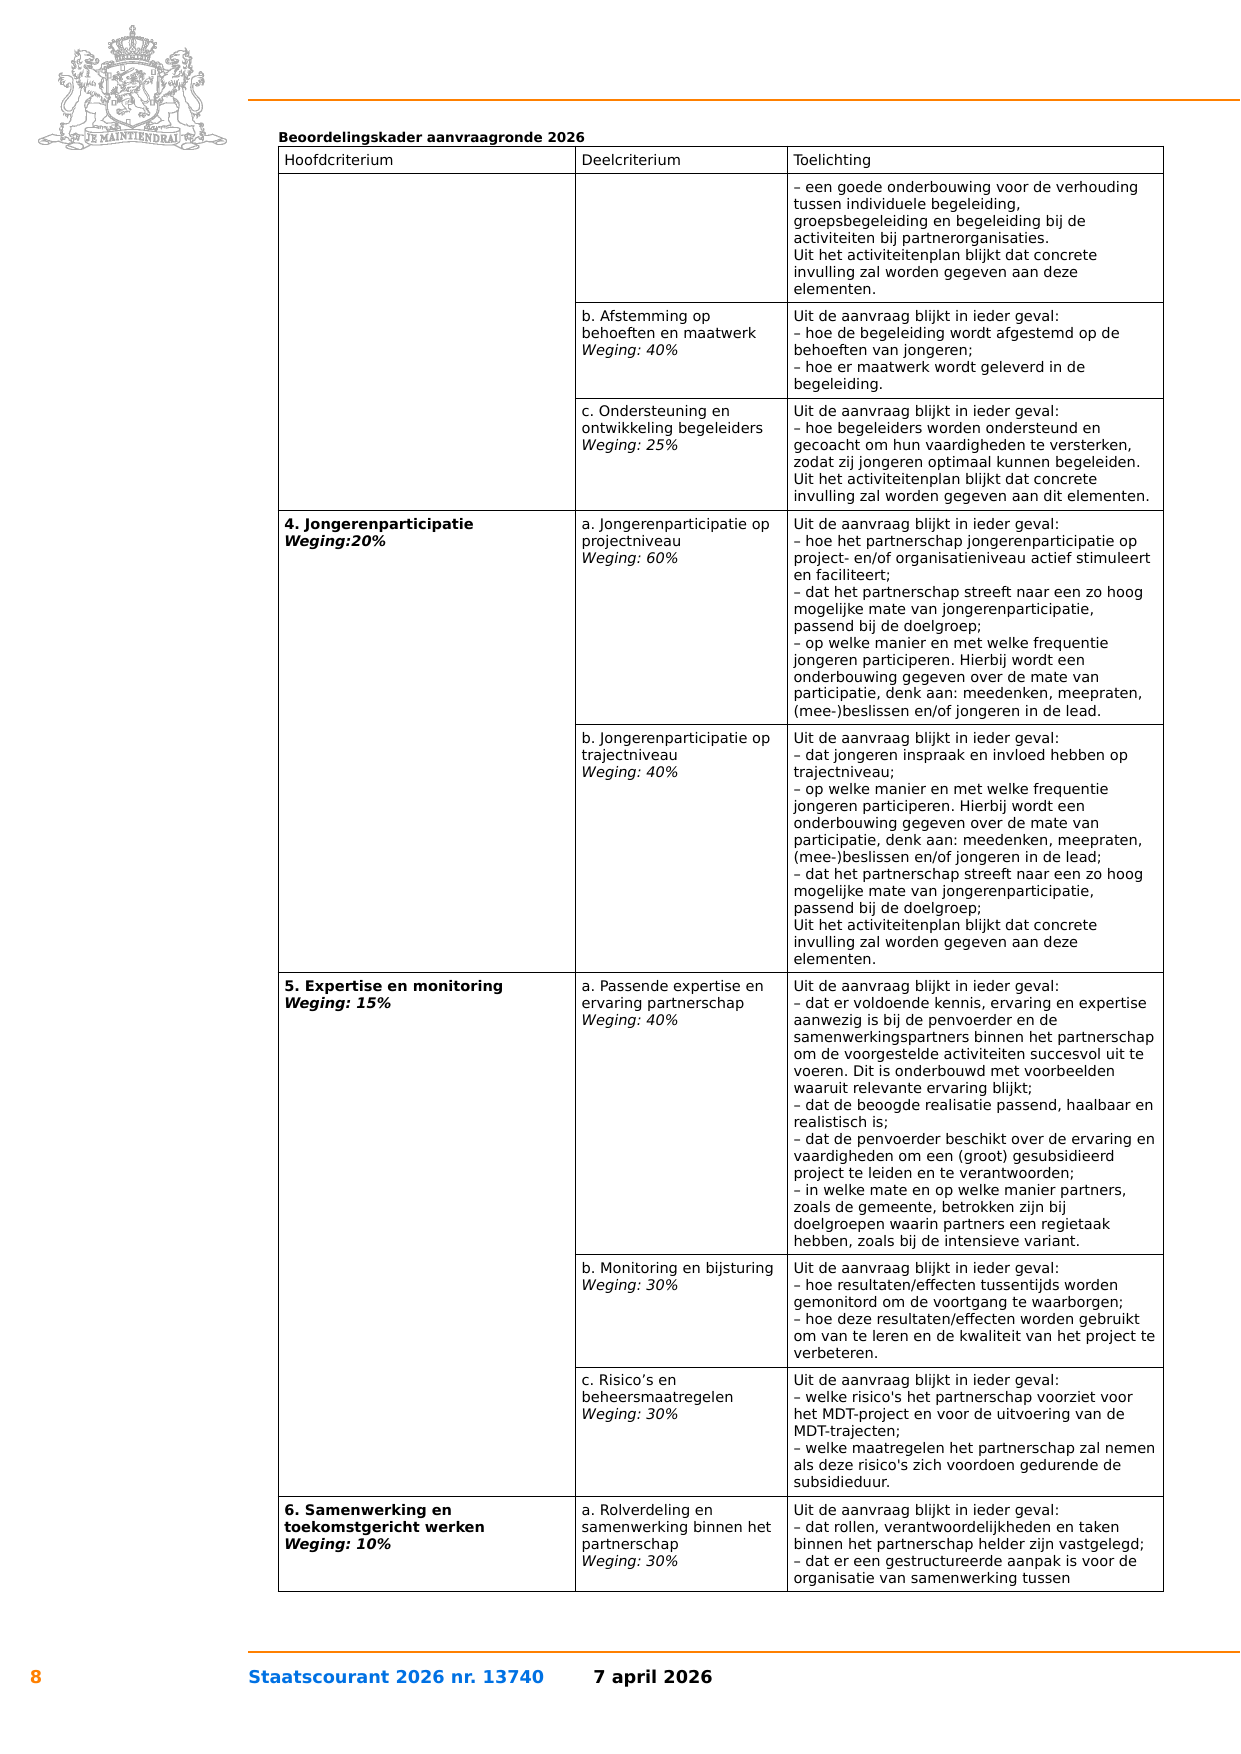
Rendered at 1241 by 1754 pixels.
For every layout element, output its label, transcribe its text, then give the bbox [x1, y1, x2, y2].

table_cell Uit de aanvraag blijkt in ieder geval: – dat rollen, verantwoordelijkheden en taken binnen het partnerschap helder zijn vastgelegd; – dat er een gestructureerde aanpak is voor de organisatie van samenwerking tussen [788, 1497, 1163, 1591]
table_cell Uit de aanvraag blijkt in ieder geval: – welke risico's het partnerschap voorziet voor het MDT-project en voor de uitvoering van de MDT-trajecten; – welke maatregelen het partnerschap zal nemen als deze risico's zich voordoen gedurende de subsidieduur. [788, 1368, 1163, 1496]
table_cell Uit de aanvraag blijkt in ieder geval: – hoe de begeleiding wordt afgestemd op de behoeften van jongeren; – hoe er maatwerk wordt geleverd in de begeleiding. [788, 303, 1163, 398]
table_cell 4. Jongerenparticipatie Weging:20% [279, 511, 575, 972]
table_cell [279, 174, 575, 510]
table_cell 6. Samenwerking en toekomstgericht werken Weging: 10% [279, 1497, 575, 1591]
table_cell Uit de aanvraag blijkt in ieder geval: – dat er voldoende kennis, ervaring en expertise aanwezig is bij de penvoerder en de samenwerkingspartners binnen het partnerschap om de voorgestelde activiteiten succesvol uit te voeren. Dit is onderbouwd met voorbeelden waaruit relevante ervaring blijkt; – dat de beoogde realisatie passend, haalbaar en realistisch is; – dat de penvoerder beschikt over de ervaring en vaardigheden om een (groot) gesubsidieerd project te leiden en te verantwoorden; – in welke mate en op welke manier partners, zoals de gemeente, betrokken zijn bij doelgroepen waarin partners een regietaak hebben, zoals bij de intensieve variant. [788, 973, 1163, 1254]
table_cell c. Ondersteuning en ontwikkeling begeleiders Weging: 25% [576, 399, 787, 510]
table_cell 5. Expertise en monitoring Weging: 15% [279, 973, 575, 1496]
table_cell Uit de aanvraag blijkt in ieder geval: – dat jongeren inspraak en invloed hebben op trajectniveau; – op welke manier en met welke frequentie jongeren participeren. Hierbij wordt een onderbouwing gegeven over de mate van participatie, denk aan: meedenken, meepraten, (mee-)beslissen en/of jongeren in de lead; – dat het partnerschap streeft naar een zo hoog mogelijke mate van jongerenparticipatie, passend bij de doelgroep; Uit het activiteitenplan blijkt dat concrete invulling zal worden gegeven aan deze elementen. [788, 725, 1163, 972]
table_cell b. Monitoring en bijsturing Weging: 30% [576, 1255, 787, 1367]
table_cell a. Passende expertise en ervaring partnerschap Weging: 40% [576, 973, 787, 1254]
table_cell [576, 174, 787, 302]
table_cell c. Risico’s en beheersmaatregelen Weging: 30% [576, 1368, 787, 1496]
table_cell Toelichting [788, 147, 1163, 173]
table_cell a. Rolverdeling en samenwerking binnen het partnerschap Weging: 30% [576, 1497, 787, 1591]
picture [38, 25, 227, 150]
table_cell Uit de aanvraag blijkt in ieder geval: – hoe het partnerschap jongerenparticipatie op project- en/of organisatieniveau actief stimuleert en faciliteert; – dat het partnerschap streeft naar een zo hoog mogelijke mate van jongerenparticipatie, passend bij de doelgroep; – op welke manier en met welke frequentie jongeren participeren. Hierbij wordt een onderbouwing gegeven over de mate van participatie, denk aan: meedenken, meepraten, (mee-)beslissen en/of jongeren in de lead. [788, 511, 1163, 724]
table_header Beoordelingskader aanvraagronde 2026 [278, 130, 1163, 146]
table_cell a. Jongerenparticipatie op projectniveau Weging: 60% [576, 511, 787, 724]
table_cell Uit de aanvraag blijkt in ieder geval: – hoe resultaten/effecten tussentijds worden gemonitord om de voortgang te waarborgen; – hoe deze resultaten/effecten worden gebruikt om van te leren en de kwaliteit van het project te verbeteren. [788, 1255, 1163, 1367]
table_cell Deelcriterium [576, 147, 787, 173]
table_cell Hoofdcriterium [279, 147, 575, 173]
table_cell b. Afstemming op behoeften en maatwerk Weging: 40% [576, 303, 787, 398]
table_cell – een goede onderbouwing voor de verhouding tussen individuele begeleiding, groepsbegeleiding en begeleiding bij de activiteiten bij partnerorganisaties. Uit het activiteitenplan blijkt dat concrete invulling zal worden gegeven aan deze elementen. [788, 174, 1163, 302]
table_cell Uit de aanvraag blijkt in ieder geval: – hoe begeleiders worden ondersteund en gecoacht om hun vaardigheden te versterken, zodat zij jongeren optimaal kunnen begeleiden. Uit het activiteitenplan blijkt dat concrete invulling zal worden gegeven aan dit elementen. [788, 399, 1163, 510]
table_cell b. Jongerenparticipatie op trajectniveau Weging: 40% [576, 725, 787, 972]
